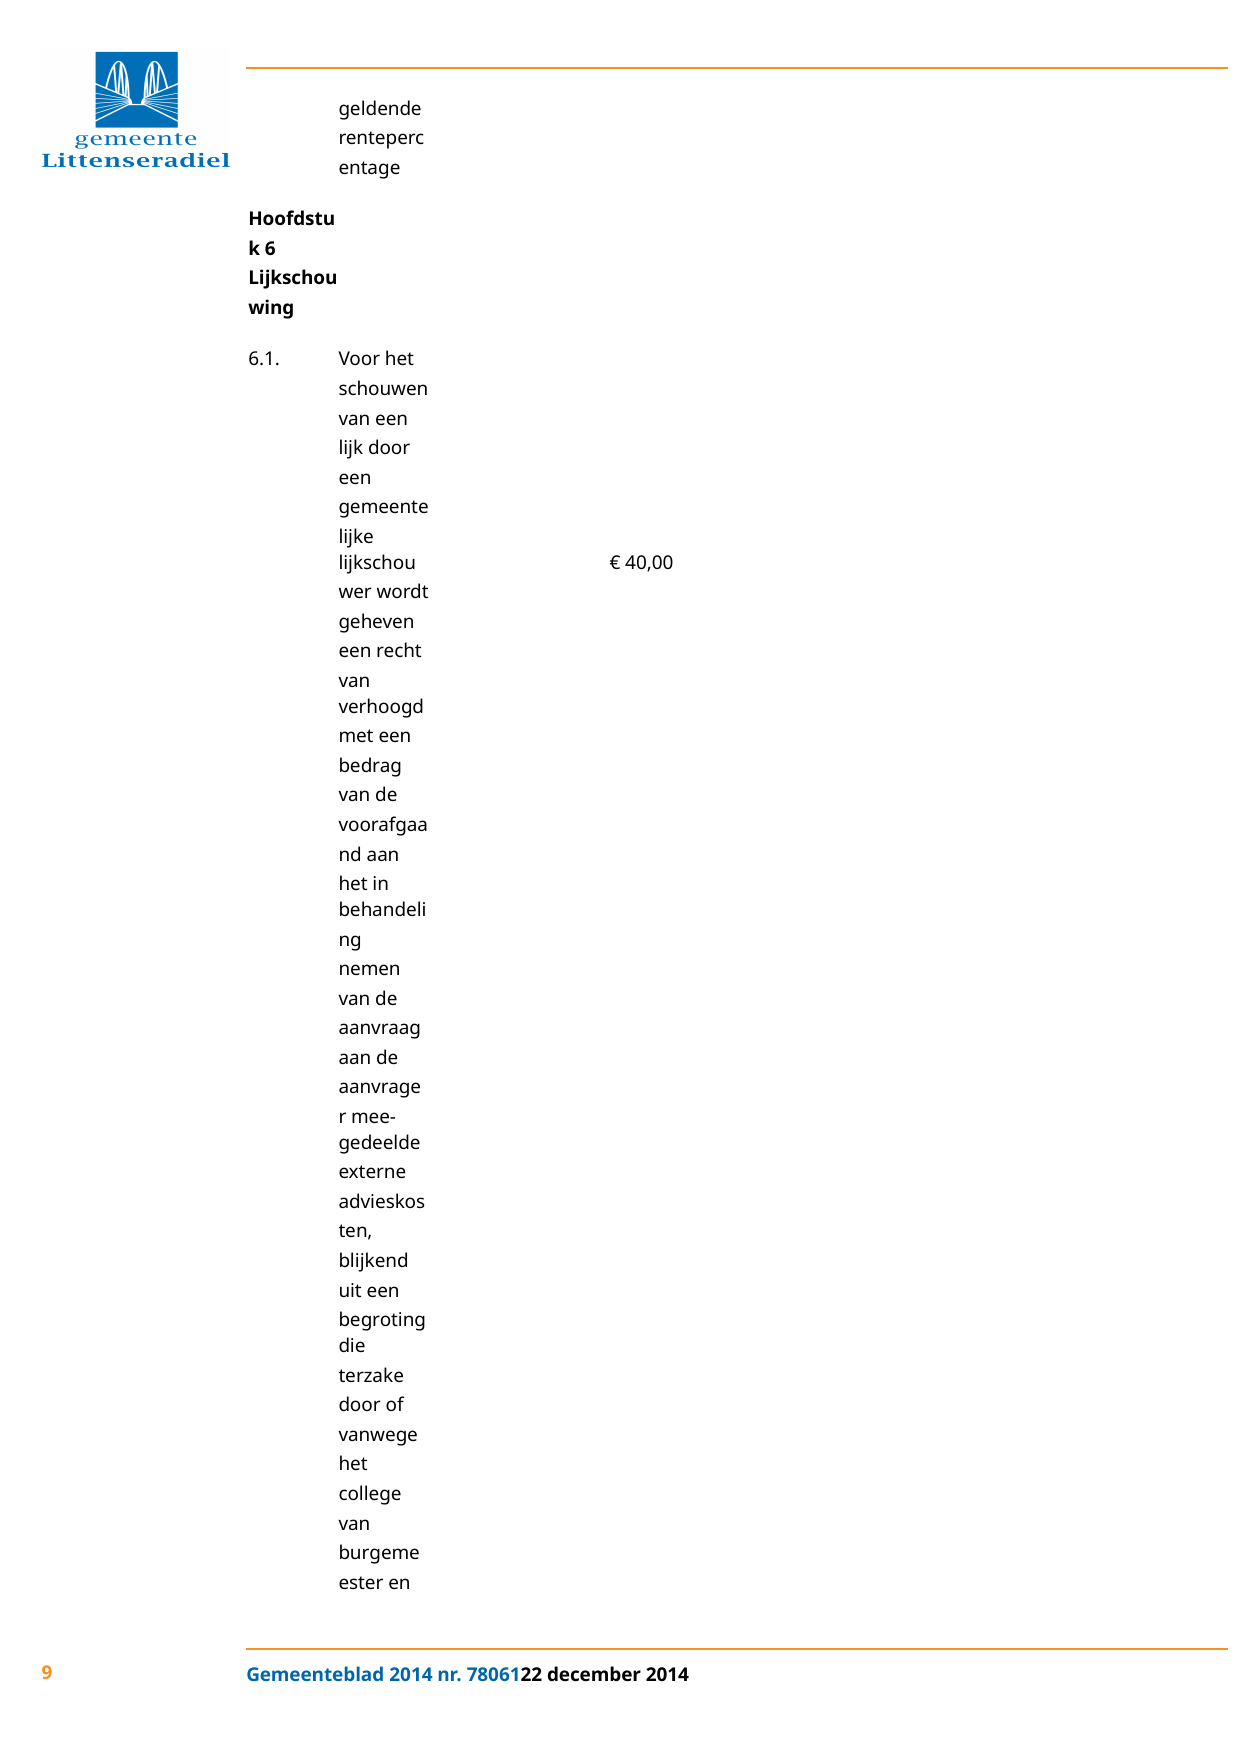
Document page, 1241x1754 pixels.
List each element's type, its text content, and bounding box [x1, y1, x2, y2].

table_cell [338, 180, 429, 205]
table_cell [700, 95, 790, 180]
table_cell [519, 95, 609, 180]
table_cell [700, 320, 790, 346]
table_cell die terzake door of vanwege het college van burgemeester en [338, 1332, 429, 1594]
table_cell [519, 320, 609, 346]
table_cell [248, 549, 338, 693]
table_cell [248, 180, 338, 205]
table_cell € 40,00 [609, 549, 700, 693]
table_cell [429, 320, 519, 346]
table_cell Voor het schouwen van een lijk door een gemeentelijke [338, 346, 429, 549]
table_cell [519, 205, 609, 320]
table_cell [429, 1332, 519, 1594]
table_cell [429, 693, 519, 896]
table_cell [248, 95, 338, 180]
table_cell [609, 95, 700, 180]
table_cell geldende rentepercentage [338, 95, 429, 180]
table_cell [429, 180, 519, 205]
table_cell [248, 320, 338, 346]
table_cell Hoofdstuk 6 Lijkschouwing [248, 205, 338, 320]
table_cell [881, 320, 971, 346]
table_cell [429, 346, 519, 549]
table_cell lijkschouwer wordt geheven een recht van [338, 549, 429, 693]
table_cell [248, 693, 338, 896]
table_cell [700, 205, 790, 320]
table_cell [248, 1129, 338, 1332]
table_cell [429, 1129, 519, 1332]
table_cell [429, 549, 519, 693]
table_cell [429, 896, 519, 1129]
table_cell [519, 346, 609, 549]
table_cell [700, 180, 790, 205]
table_cell [338, 320, 429, 346]
table_cell gedeelde externe advieskosten, blijkend uit een begroting [338, 1129, 429, 1332]
table_cell verhoogd met een bedrag van de voorafgaand aan het in [338, 693, 429, 896]
table_cell [609, 320, 700, 346]
table_cell 6.1. [248, 346, 338, 549]
table_cell [429, 205, 519, 320]
table_cell [790, 320, 881, 346]
table_cell [519, 180, 609, 205]
table_cell [519, 549, 609, 693]
table_cell [338, 205, 429, 320]
table_cell [248, 896, 338, 1129]
table_cell behandeling nemen van de aanvraag aan de aanvrager mee- [338, 896, 429, 1129]
table_cell [609, 205, 700, 320]
picture [41, 47, 231, 172]
table_cell [248, 1332, 338, 1594]
table_cell [790, 180, 881, 205]
table_cell [429, 95, 519, 180]
table_cell [881, 180, 971, 205]
table_cell [609, 180, 700, 205]
